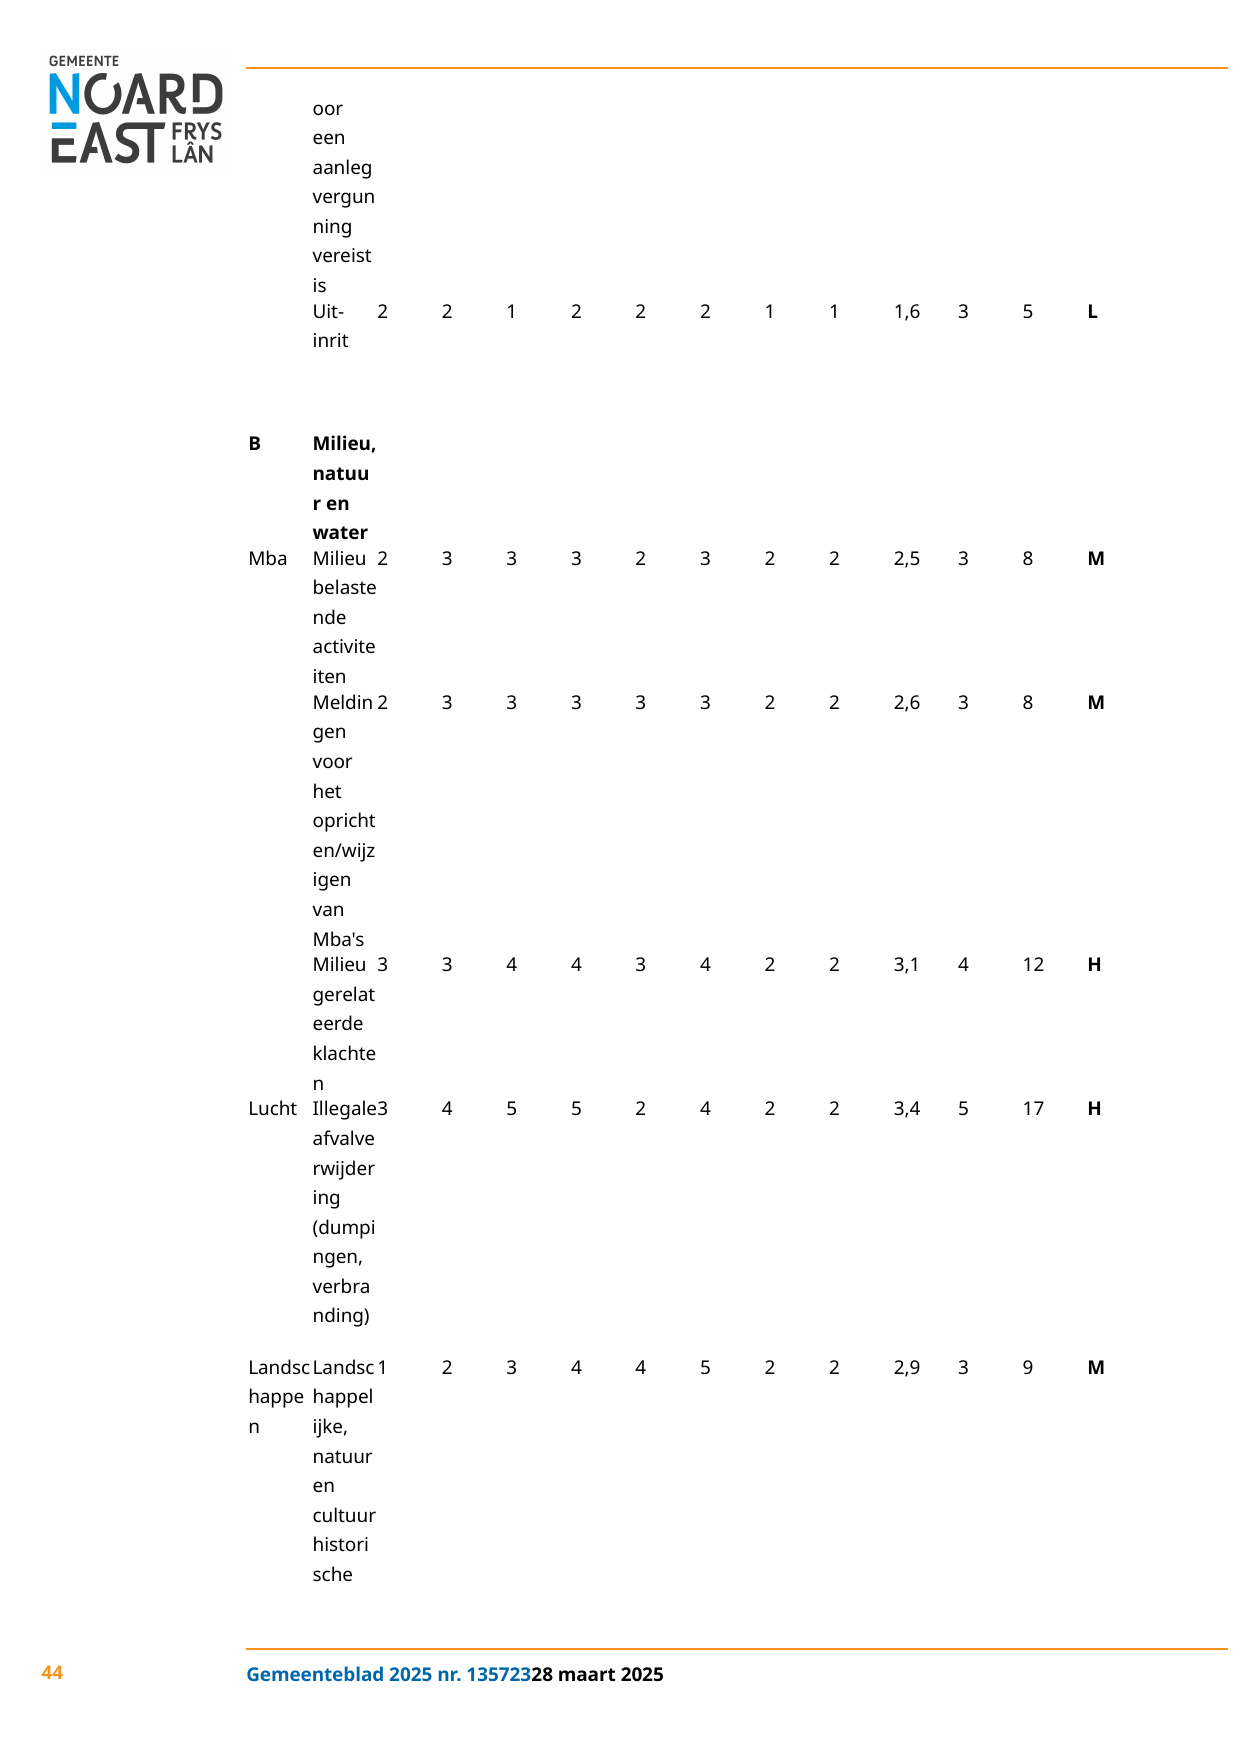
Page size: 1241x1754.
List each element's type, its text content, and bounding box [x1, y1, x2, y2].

table_cell [894, 1328, 958, 1354]
table_cell [313, 353, 377, 379]
table_cell 1 [829, 298, 893, 353]
table_cell [313, 1328, 377, 1354]
table_cell [248, 951, 312, 1096]
table_cell [894, 405, 958, 431]
table_cell Lucht [248, 1096, 312, 1328]
table_cell 3 [506, 545, 571, 689]
table_cell [635, 431, 700, 545]
table_cell 5 [571, 1096, 635, 1328]
table_cell [894, 353, 958, 379]
table_cell 3 [635, 689, 700, 951]
table_cell [248, 353, 312, 379]
table_cell [764, 95, 829, 298]
table_cell 9 [1023, 1354, 1087, 1587]
table_cell H [1087, 1096, 1152, 1328]
table_cell 2,9 [894, 1354, 958, 1587]
table_cell oor een aanlegvergunning vereist is [313, 95, 377, 298]
table_cell 5 [700, 1354, 764, 1587]
table_cell 2 [377, 545, 442, 689]
table_cell 2 [829, 951, 893, 1096]
table_cell [313, 379, 377, 405]
table_cell 2 [764, 1354, 829, 1587]
table_cell 2 [829, 1096, 893, 1328]
table_cell [571, 431, 635, 545]
table_cell [700, 353, 764, 379]
table_cell [700, 405, 764, 431]
table_cell [1087, 405, 1152, 431]
table_cell [248, 95, 312, 298]
table_cell 3 [377, 951, 442, 1096]
table_cell 3 [571, 545, 635, 689]
table_cell [635, 95, 700, 298]
table_cell [377, 353, 442, 379]
table_cell Landschappelijke, natuur en cultuurhistorische [313, 1354, 377, 1587]
table_cell 2,5 [894, 545, 958, 689]
table_cell 2 [377, 689, 442, 951]
table_cell 3,4 [894, 1096, 958, 1328]
table_cell Illegale afvalverwijdering (dumpingen, verbranding) [313, 1096, 377, 1328]
table_cell [1023, 95, 1087, 298]
table_cell 1 [506, 298, 571, 353]
table_cell [1087, 1328, 1152, 1354]
table_cell 8 [1023, 689, 1087, 951]
table_cell [958, 379, 1022, 405]
table_cell [248, 689, 312, 951]
table_cell [764, 1328, 829, 1354]
table_cell [894, 431, 958, 545]
table_cell H [1087, 951, 1152, 1096]
table_cell Landschappen [248, 1354, 312, 1587]
table_cell 2 [635, 298, 700, 353]
table_cell 2 [442, 298, 506, 353]
table_cell [700, 431, 764, 545]
table_cell 5 [958, 1096, 1022, 1328]
table_cell 3 [958, 689, 1022, 951]
table_cell [1023, 1328, 1087, 1354]
table_cell 3 [635, 951, 700, 1096]
table_cell [635, 353, 700, 379]
table_cell Meldingen voor het oprichten/wijzigen van Mba's [313, 689, 377, 951]
table_cell 3 [442, 689, 506, 951]
table_cell [313, 405, 377, 431]
table_cell [764, 379, 829, 405]
table_cell 2 [377, 298, 442, 353]
table_cell [1023, 353, 1087, 379]
table_cell [958, 1328, 1022, 1354]
table_cell 3 [958, 1354, 1022, 1587]
table_cell [377, 405, 442, 431]
table_cell Milieubelastende activiteiten [313, 545, 377, 689]
table_cell [506, 431, 571, 545]
table_cell [377, 379, 442, 405]
table_cell 1 [377, 1354, 442, 1587]
table_cell [377, 1328, 442, 1354]
table_cell [377, 431, 442, 545]
table_cell 8 [1023, 545, 1087, 689]
table_cell 3 [700, 689, 764, 951]
table_cell [1087, 95, 1152, 298]
table_cell [506, 95, 571, 298]
table_cell 3 [506, 1354, 571, 1587]
table_cell 3 [571, 689, 635, 951]
table_cell 3 [506, 689, 571, 951]
table_cell [829, 95, 893, 298]
table_cell [248, 405, 312, 431]
table_cell [506, 1328, 571, 1354]
table_cell [764, 353, 829, 379]
table_cell 2 [764, 689, 829, 951]
table_cell 1,6 [894, 298, 958, 353]
table_cell L [1087, 298, 1152, 353]
table_cell [1023, 431, 1087, 545]
table_cell Uit- inrit [313, 298, 377, 353]
table_cell 3 [700, 545, 764, 689]
table_cell [571, 379, 635, 405]
table_cell [571, 95, 635, 298]
picture [41, 47, 231, 172]
table_cell 3 [442, 545, 506, 689]
table_cell 2 [829, 1354, 893, 1587]
table_cell [1087, 379, 1152, 405]
table_cell [829, 405, 893, 431]
table_cell [506, 405, 571, 431]
table_cell [506, 353, 571, 379]
table_cell 4 [506, 951, 571, 1096]
table_cell [958, 353, 1022, 379]
table_cell [248, 1328, 312, 1354]
table_cell [700, 1328, 764, 1354]
table_cell [248, 298, 312, 353]
table_cell [700, 95, 764, 298]
table_cell 4 [958, 951, 1022, 1096]
table_cell [571, 353, 635, 379]
table_cell [635, 1328, 700, 1354]
table_cell B [248, 431, 312, 545]
table_cell Milieu, natuur en water [313, 431, 377, 545]
table_cell 1 [764, 298, 829, 353]
table_cell 2 [764, 1096, 829, 1328]
table_cell [635, 405, 700, 431]
table_cell [829, 353, 893, 379]
table_cell [764, 431, 829, 545]
table_cell [442, 353, 506, 379]
table_cell 5 [506, 1096, 571, 1328]
table_cell 2 [764, 951, 829, 1096]
table_cell [894, 379, 958, 405]
table_cell Mba [248, 545, 312, 689]
table_cell 3 [377, 1096, 442, 1328]
table_cell [1087, 353, 1152, 379]
table_cell [1023, 379, 1087, 405]
table_cell 4 [571, 1354, 635, 1587]
table_cell 3 [442, 951, 506, 1096]
table_cell [442, 431, 506, 545]
table_cell 2,6 [894, 689, 958, 951]
table_cell 12 [1023, 951, 1087, 1096]
table_cell [248, 379, 312, 405]
table_cell 2 [764, 545, 829, 689]
table_cell [442, 405, 506, 431]
table_cell [442, 1328, 506, 1354]
table_cell [829, 379, 893, 405]
table_cell 5 [1023, 298, 1087, 353]
table_cell [506, 379, 571, 405]
table_cell 4 [700, 951, 764, 1096]
table_cell [829, 1328, 893, 1354]
table_cell [700, 379, 764, 405]
table_cell 3 [958, 298, 1022, 353]
table_cell 2 [829, 689, 893, 951]
table_cell M [1087, 545, 1152, 689]
table_cell 3 [958, 545, 1022, 689]
table_cell [958, 431, 1022, 545]
table_cell [829, 431, 893, 545]
table_cell M [1087, 689, 1152, 951]
table_cell [958, 405, 1022, 431]
table_cell 4 [442, 1096, 506, 1328]
table_cell 17 [1023, 1096, 1087, 1328]
table_cell M [1087, 1354, 1152, 1587]
table_cell [635, 379, 700, 405]
table_cell 3,1 [894, 951, 958, 1096]
table_cell 2 [700, 298, 764, 353]
table_cell [1023, 405, 1087, 431]
table_cell [958, 95, 1022, 298]
table_cell [377, 95, 442, 298]
table_cell Milieu gerelateerde klachten [313, 951, 377, 1096]
table_cell 4 [700, 1096, 764, 1328]
table_cell [764, 405, 829, 431]
table_cell [571, 405, 635, 431]
table_cell [894, 95, 958, 298]
table_cell 2 [442, 1354, 506, 1587]
table_cell [442, 95, 506, 298]
table_cell 2 [635, 545, 700, 689]
table_cell [571, 1328, 635, 1354]
table_cell 4 [571, 951, 635, 1096]
table_cell 4 [635, 1354, 700, 1587]
table_cell 2 [571, 298, 635, 353]
table_cell [1087, 431, 1152, 545]
table_cell [442, 379, 506, 405]
table_cell 2 [829, 545, 893, 689]
table_cell 2 [635, 1096, 700, 1328]
